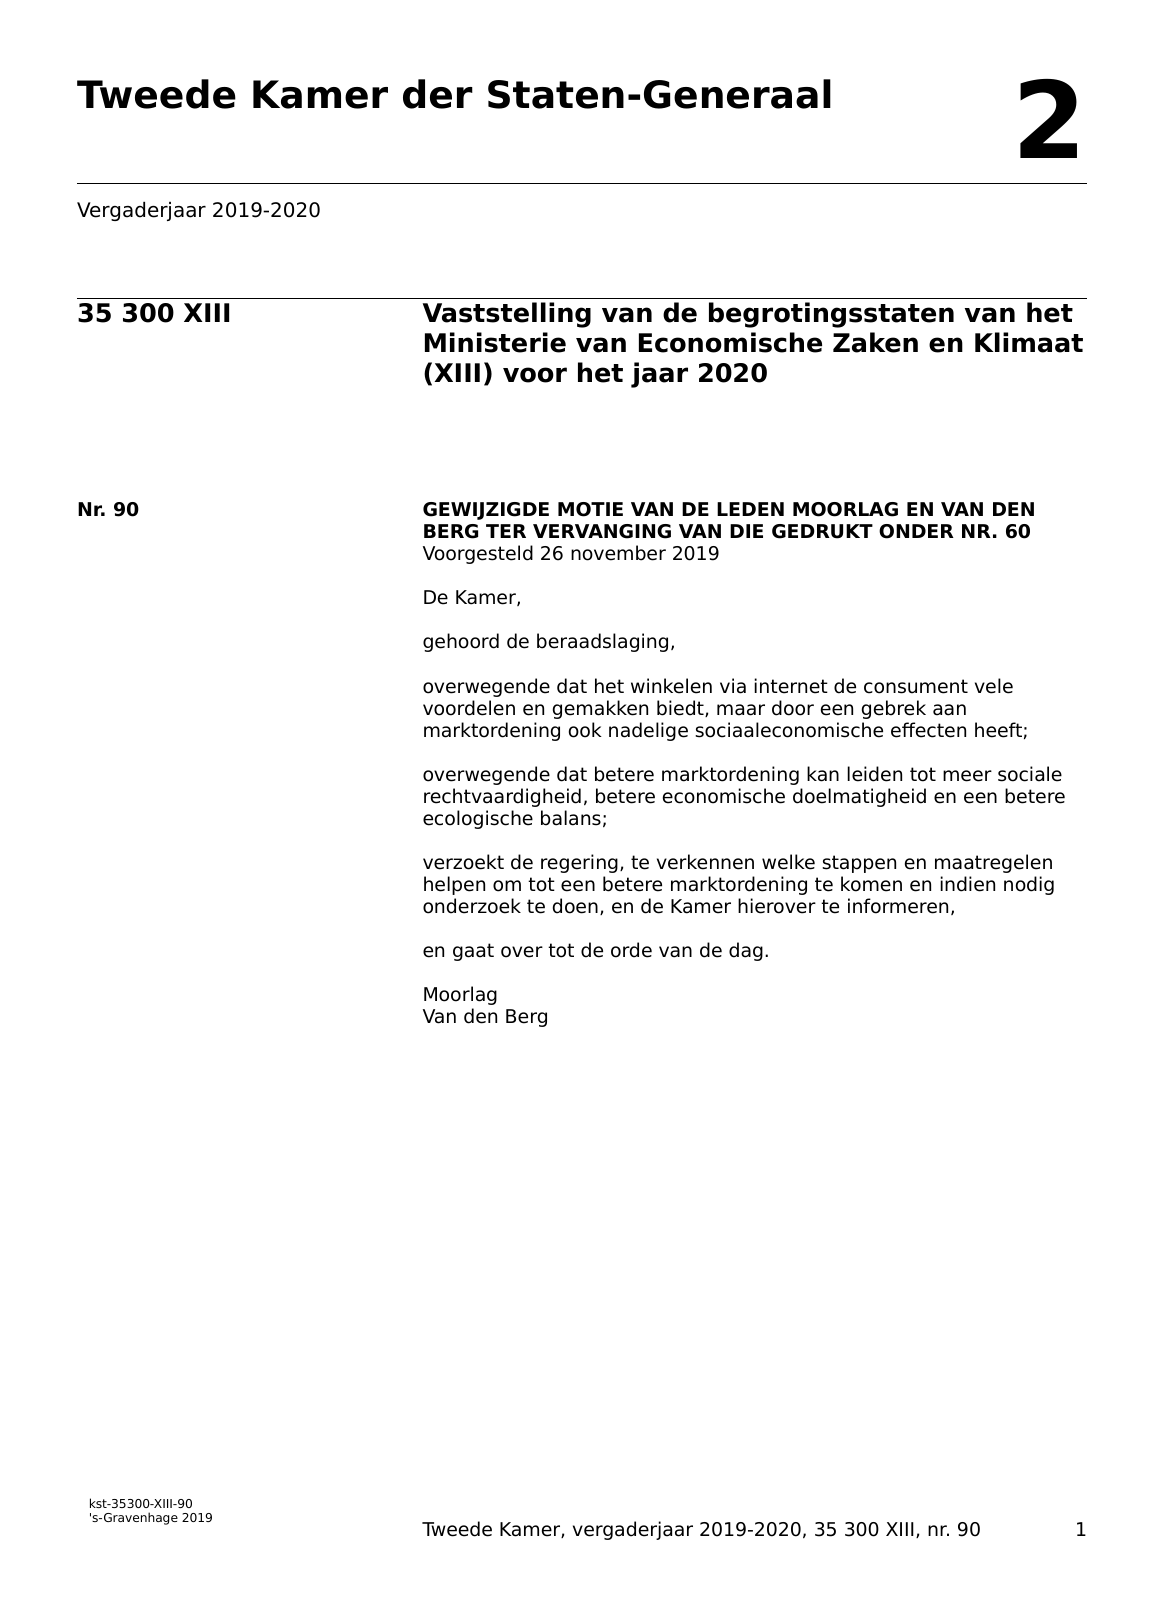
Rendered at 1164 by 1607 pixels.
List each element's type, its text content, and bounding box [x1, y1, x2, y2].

table_header Tweede Kamer der Staten-Generaal [77, 59, 886, 183]
table_header 2 [886, 59, 1087, 183]
text 's-Gravenhage 2019 [88, 1511, 323, 1525]
subtitle 35 300 XIII Vaststelling van de begrotingsstaten van het Ministerie van Economische Zaken en Klimaat (XIII) voor het jaar 2020 [77, 299, 1087, 388]
text Moorlag [422, 984, 1087, 1006]
text overwegende dat het winkelen via internet de consument vele voordelen en gemakken biedt, maar door een gebrek aan marktordening ook nadelige sociaaleconomische effecten heeft; [422, 676, 1087, 741]
subtitle Nr. 90 GEWIJZIGDE MOTIE VAN DE LEDEN MOORLAG EN VAN DEN BERG TER VERVANGING VAN DIE GEDRUKT ONDER NR. 60 [77, 499, 1087, 543]
text De Kamer, [422, 587, 1087, 609]
text gehoord de beraadslaging, [422, 631, 1087, 653]
text kst-35300-XIII-90 [88, 1497, 323, 1511]
text en gaat over tot de orde van de dag. [422, 940, 1087, 962]
text Van den Berg [422, 1006, 1087, 1028]
table_cell Vergaderjaar 2019-2020 [77, 184, 1087, 298]
text Voorgesteld 26 november 2019 [422, 543, 1087, 565]
text verzoekt de regering, te verkennen welke stappen en maatregelen helpen om tot een betere marktordening te komen en indien nodig onderzoek te doen, en de Kamer hierover te informeren, [422, 852, 1087, 918]
text overwegende dat betere marktordening kan leiden tot meer sociale rechtvaardigheid, betere economische doelmatigheid en een betere ecologische balans; [422, 764, 1087, 829]
